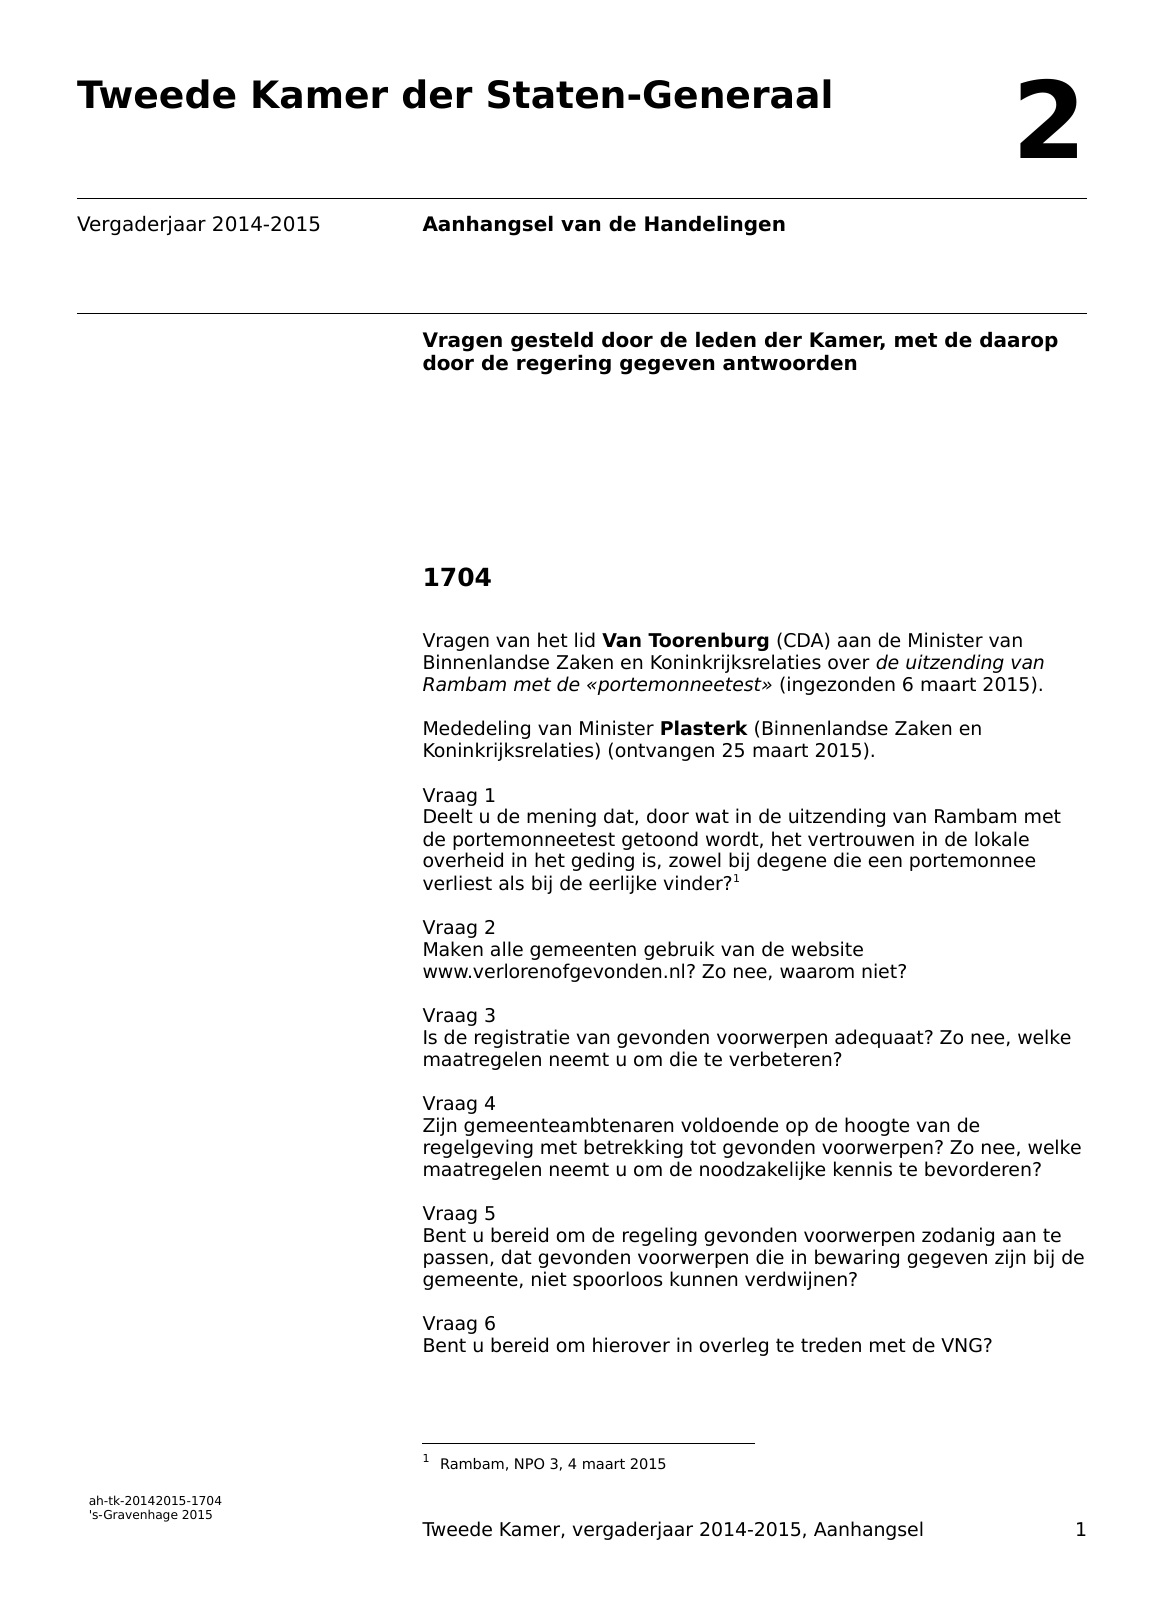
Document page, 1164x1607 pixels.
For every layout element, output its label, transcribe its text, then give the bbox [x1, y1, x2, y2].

text Vraag 1 [422, 784, 1087, 806]
text Zijn gemeenteambtenaren voldoende op de hoogte van de regelgeving met betrekking tot gevonden voorwerpen? Zo nee, welke maatregelen neemt u om de noodzakelijke kennis te bevorderen? [422, 1115, 1087, 1181]
text Maken alle gemeenten gebruik van de website www.verlorenofgevonden.nl? Zo nee, waarom niet? [422, 938, 1087, 982]
table_header Tweede Kamer der Staten-Generaal [77, 59, 886, 198]
table_cell Vragen gesteld door de leden der Kamer, met de daarop door de regering gegeven antwoorden [422, 314, 1087, 375]
text ah-tk-20142015-1704 [88, 1494, 323, 1508]
table_cell Aanhangsel van de Handelingen [422, 199, 1087, 313]
text Vraag 3 [422, 1005, 1087, 1027]
text Vraag 5 [422, 1203, 1087, 1225]
text Vraag 2 [422, 917, 1087, 938]
text Deelt u de mening dat, door wat in de uitzending van Rambam met de portemonneetest getoond wordt, het vertrouwen in de lokale overheid in het geding is, zowel bij degene die een portemonnee verliest als bij de eerlijke vinder? [422, 806, 1087, 894]
text Rambam, NPO 3, 4 maart 2015 [422, 1452, 1087, 1474]
table_header 2 [886, 59, 1087, 198]
text Vraag 4 [422, 1093, 1087, 1115]
text Bent u bereid om de regeling gevonden voorwerpen zodanig aan te passen, dat gevonden voorwerpen die in bewaring gegeven zijn bij de gemeente, niet spoorloos kunnen verdwijnen? [422, 1225, 1087, 1291]
text Mededeling van Minister Plasterk (Binnenlandse Zaken en Koninkrijksrelaties) (ontvangen 25 maart 2015). [422, 718, 1087, 762]
text 's-Gravenhage 2015 [88, 1508, 323, 1522]
text 1704 [422, 563, 1087, 592]
table_cell Vergaderjaar 2014-2015 [77, 199, 422, 313]
text Vragen van het lid Van Toorenburg (CDA) aan de Minister van Binnenlandse Zaken en Koninkrijksrelaties over de uitzending van Rambam met de «portemonneetest» (ingezonden 6 maart 2015). [422, 630, 1087, 696]
text Vraag 6 [422, 1313, 1087, 1335]
text Bent u bereid om hierover in overleg te treden met de VNG? [422, 1335, 1087, 1357]
table_cell [77, 314, 422, 375]
text Is de registratie van gevonden voorwerpen adequaat? Zo nee, welke maatregelen neemt u om die te verbeteren? [422, 1027, 1087, 1071]
